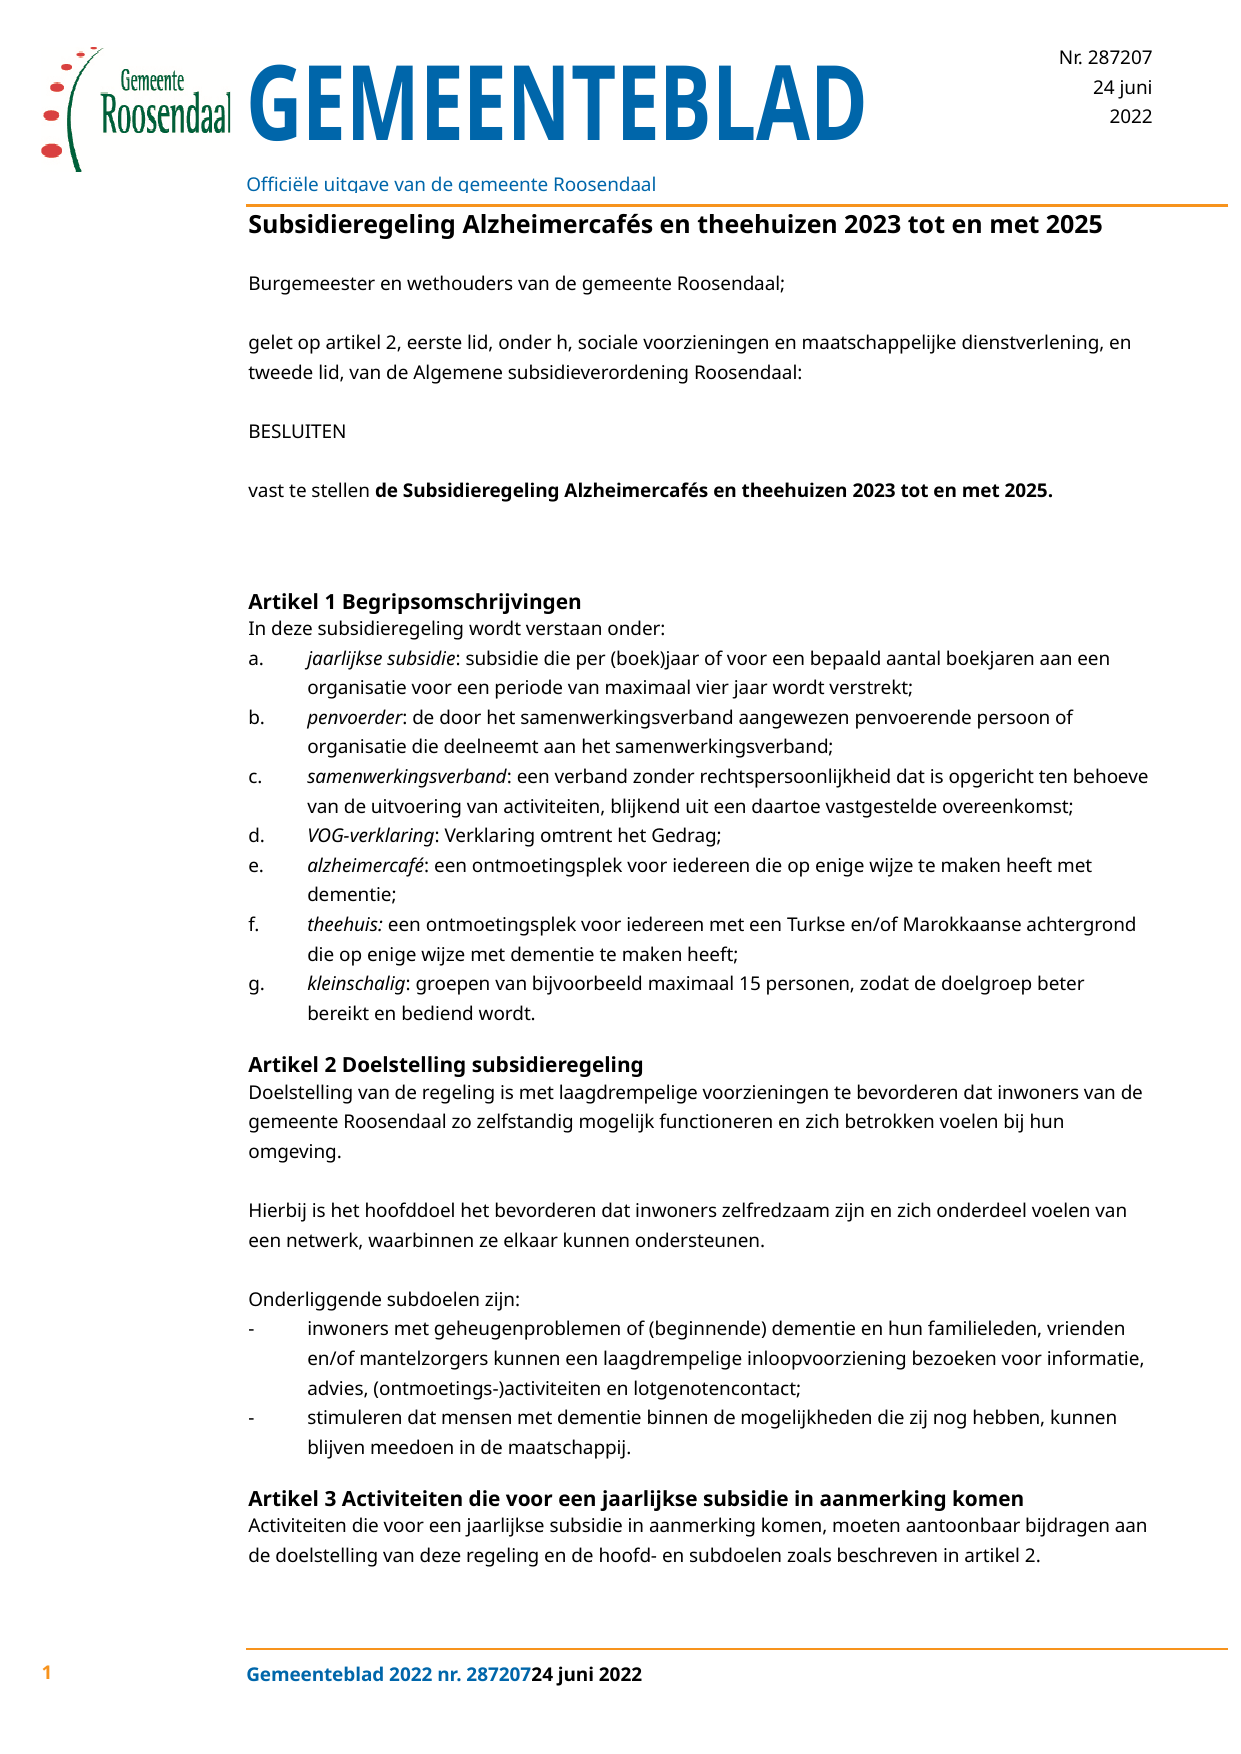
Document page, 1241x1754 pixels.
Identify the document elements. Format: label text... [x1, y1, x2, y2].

text Subsidieregeling Alzheimercafés en theehuizen 2023 tot en met 2025 [248, 207, 1152, 241]
list kleinschalig: groepen van bijvoorbeeld maximaal 15 personen, zodat de doelgroep beter bereikt en bediend wordt. [248, 970, 1152, 1026]
list penvoerder: de door het samenwerkingsverband aangewezen penvoerende persoon of organisatie die deelneemt aan het samenwerkingsverband; [248, 704, 1152, 759]
text BESLUITEN [248, 418, 1152, 444]
list VOG-verklaring: Verklaring omtrent het Gedrag; [248, 822, 1152, 848]
text Artikel 3 Activiteiten die voor een jaarlijkse subsidie in aanmerking komen [248, 1484, 1152, 1513]
text Onderliggende subdoelen zijn: [248, 1286, 1152, 1312]
text In deze subsidieregeling wordt verstaan onder: [248, 615, 1152, 641]
list theehuis: een ontmoetingsplek voor iedereen met een Turkse en/of Marokkaanse achtergrond die op enige wijze met dementie te maken heeft; [248, 911, 1152, 967]
text Artikel 2 Doelstelling subsidieregeling [248, 1050, 1152, 1079]
picture [41, 47, 231, 172]
text vast te stellen de Subsidieregeling Alzheimercafés en theehuizen 2023 tot en met 2025. [248, 477, 1152, 503]
text Artikel 1 Begripsomschrijvingen [248, 587, 1152, 615]
text Activiteiten die voor een jaarlijkse subsidie in aanmerking komen, moeten aantoonbaar bijdragen aan de doelstelling van deze regeling en de hoofd- en subdoelen zoals beschreven in artikel 2. [248, 1513, 1152, 1568]
text gelet op artikel 2, eerste lid, onder h, sociale voorzieningen en maatschappelijke dienstverlening, en tweede lid, van de Algemene subsidieverordening Roosendaal: [248, 329, 1152, 385]
list jaarlijkse subsidie: subsidie die per (boek)jaar of voor een bepaald aantal boekjaren aan een organisatie voor een periode van maximaal vier jaar wordt verstrekt; [248, 645, 1152, 700]
text Hierbij is het hoofddoel het bevorderen dat inwoners zelfredzaam zijn en zich onderdeel voelen van een netwerk, waarbinnen ze elkaar kunnen ondersteunen. [248, 1197, 1152, 1252]
text Doelstelling van de regeling is met laagdrempelige voorzieningen te bevorderen dat inwoners van de gemeente Roosendaal zo zelfstandig mogelijk functioneren en zich betrokken voelen bij hun omgeving. [248, 1079, 1152, 1164]
list stimuleren dat mensen met dementie binnen de mogelijkheden die zij nog hebben, kunnen blijven meedoen in de maatschappij. [248, 1404, 1152, 1459]
list inwoners met geheugenproblemen of (beginnende) dementie en hun familieleden, vrienden en/of mantelzorgers kunnen een laagdrempelige inloopvoorziening bezoeken voor informatie, advies, (ontmoetings-)activiteiten en lotgenotencontact; [248, 1316, 1152, 1400]
text Burgemeester en wethouders van de gemeente Roosendaal; [248, 270, 1152, 296]
list alzheimercafé: een ontmoetingsplek voor iedereen die op enige wijze te maken heeft met dementie; [248, 852, 1152, 907]
list samenwerkingsverband: een verband zonder rechtspersoonlijkheid dat is opgericht ten behoeve van de uitvoering van activiteiten, blijkend uit een daartoe vastgestelde overeenkomst; [248, 763, 1152, 819]
